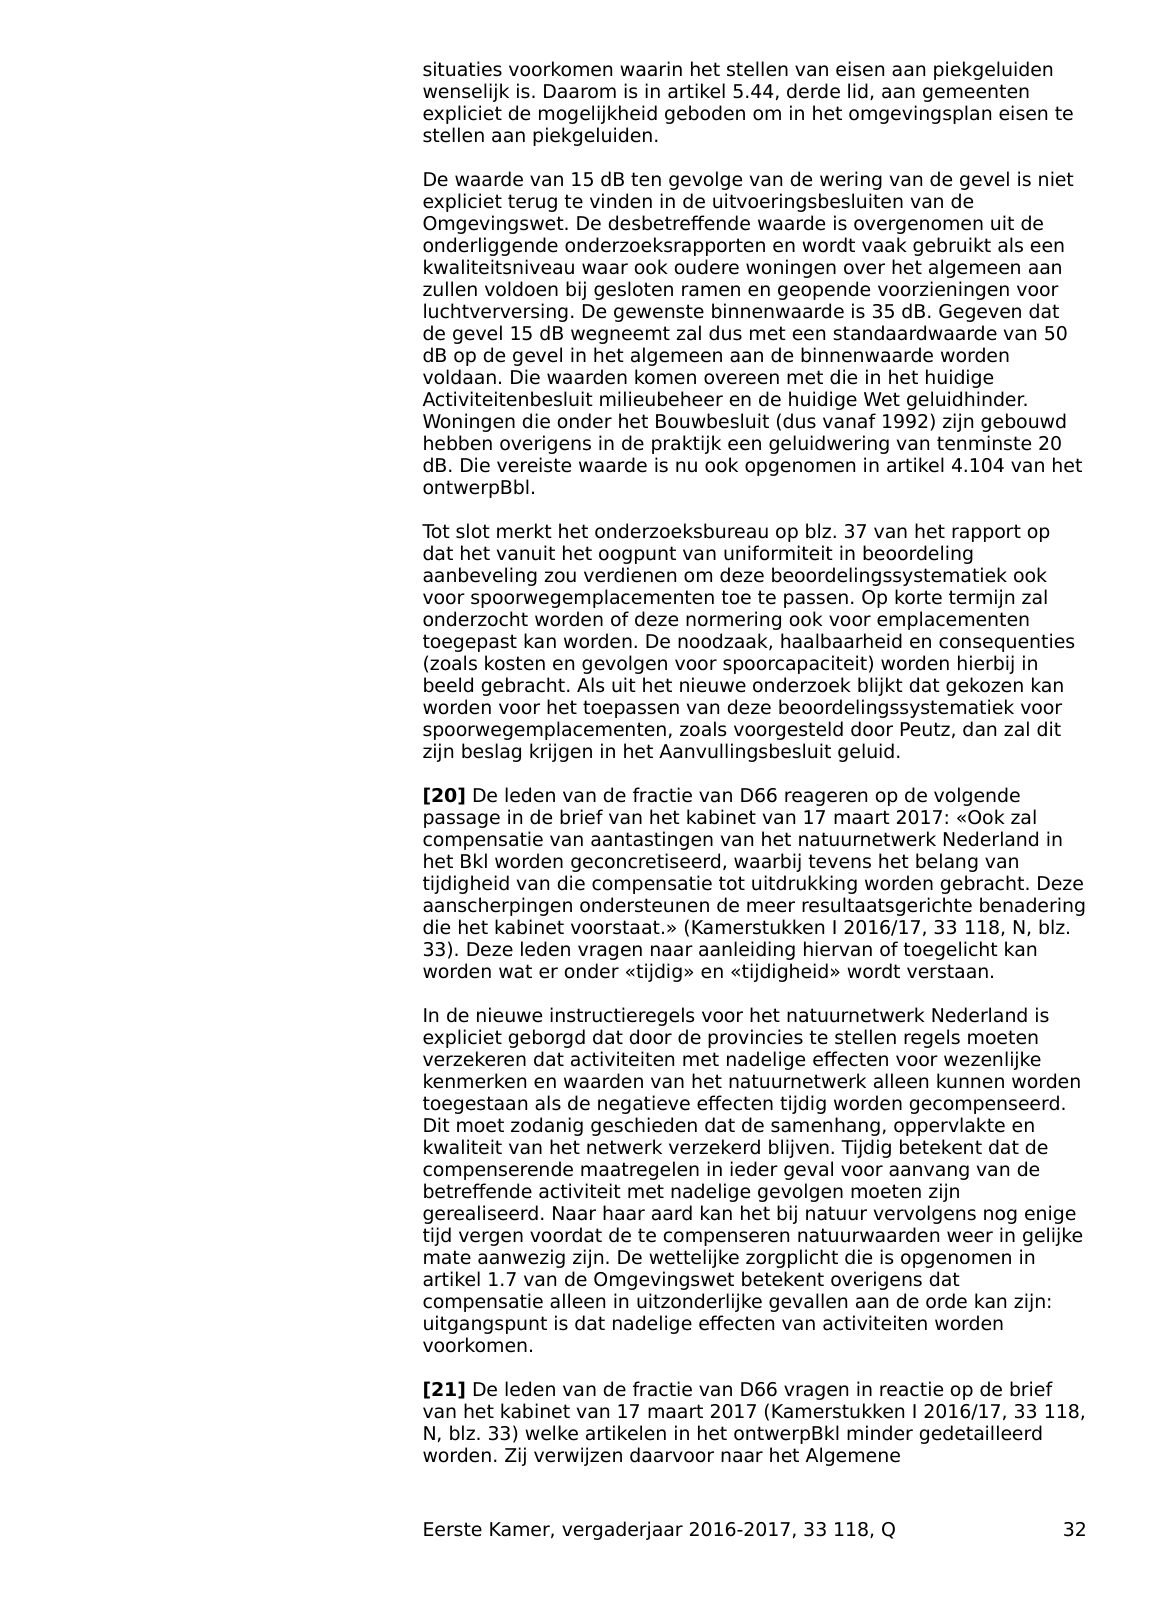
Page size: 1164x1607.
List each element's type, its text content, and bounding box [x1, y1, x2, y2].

text situaties voorkomen waarin het stellen van eisen aan piekgeluiden wenselijk is. Daarom is in artikel 5.44, derde lid, aan gemeenten expliciet de mogelijkheid geboden om in het omgevingsplan eisen te stellen aan piekgeluiden. [422, 59, 1087, 147]
text In de nieuwe instructieregels voor het natuurnetwerk Nederland is expliciet geborgd dat door de provincies te stellen regels moeten verzekeren dat activiteiten met nadelige effecten voor wezenlijke kenmerken en waarden van het natuurnetwerk alleen kunnen worden toegestaan als de negatieve effecten tijdig worden gecompenseerd. Dit moet zodanig geschieden dat de samenhang, oppervlakte en kwaliteit van het netwerk verzekerd blijven. Tijdig betekent dat de compenserende maatregelen in ieder geval voor aanvang van de betreffende activiteit met nadelige gevolgen moeten zijn gerealiseerd. Naar haar aard kan het bij natuur vervolgens nog enige tijd vergen voordat de te compenseren natuurwaarden weer in gelijke mate aanwezig zijn. De wettelijke zorgplicht die is opgenomen in artikel 1.7 van de Omgevingswet betekent overigens dat compensatie alleen in uitzonderlijke gevallen aan de orde kan zijn: uitgangspunt is dat nadelige effecten van activiteiten worden voorkomen. [422, 1005, 1087, 1357]
text Tot slot merkt het onderzoeksbureau op blz. 37 van het rapport op dat het vanuit het oogpunt van uniformiteit in beoordeling aanbeveling zou verdienen om deze beoordelingssystematiek ook voor spoorwegemplacementen toe te passen. Op korte termijn zal onderzocht worden of deze normering ook voor emplacementen toegepast kan worden. De noodzaak, haalbaarheid en consequenties (zoals kosten en gevolgen voor spoorcapaciteit) worden hierbij in beeld gebracht. Als uit het nieuwe onderzoek blijkt dat gekozen kan worden voor het toepassen van deze beoordelingssystematiek voor spoorwegemplacementen, zoals voorgesteld door Peutz, dan zal dit zijn beslag krijgen in het Aanvullingsbesluit geluid. [422, 521, 1087, 763]
text De waarde van 15 dB ten gevolge van de wering van de gevel is niet expliciet terug te vinden in de uitvoeringsbesluiten van de Omgevingswet. De desbetreffende waarde is overgenomen uit de onderliggende onderzoeksrapporten en wordt vaak gebruikt als een kwaliteitsniveau waar ook oudere woningen over het algemeen aan zullen voldoen bij gesloten ramen en geopende voorzieningen voor luchtverversing. De gewenste binnenwaarde is 35 dB. Gegeven dat de gevel 15 dB wegneemt zal dus met een standaardwaarde van 50 dB op de gevel in het algemeen aan de binnenwaarde worden voldaan. Die waarden komen overeen met die in het huidige Activiteitenbesluit milieubeheer en de huidige Wet geluidhinder. Woningen die onder het Bouwbesluit (dus vanaf 1992) zijn gebouwd hebben overigens in de praktijk een geluidwering van tenminste 20 dB. Die vereiste waarde is nu ook opgenomen in artikel 4.104 van het ontwerpBbl. [422, 169, 1087, 499]
text [21] De leden van de fractie van D66 vragen in reactie op de brief van het kabinet van 17 maart 2017 (Kamerstukken I 2016/17, 33 118, N, blz. 33) welke artikelen in het ontwerpBkl minder gedetailleerd worden. Zij verwijzen daarvoor naar het Algemene [422, 1379, 1087, 1467]
text [20] De leden van de fractie van D66 reageren op de volgende passage in de brief van het kabinet van 17 maart 2017: «Ook zal compensatie van aantastingen van het natuurnetwerk Nederland in het Bkl worden geconcretiseerd, waarbij tevens het belang van tijdigheid van die compensatie tot uitdrukking worden gebracht. Deze aanscherpingen ondersteunen de meer resultaatsgerichte benadering die het kabinet voorstaat.» (Kamerstukken I 2016/17, 33 118, N, blz. 33). Deze leden vragen naar aanleiding hiervan of toegelicht kan worden wat er onder «tijdig» en «tijdigheid» wordt verstaan. [422, 785, 1087, 983]
